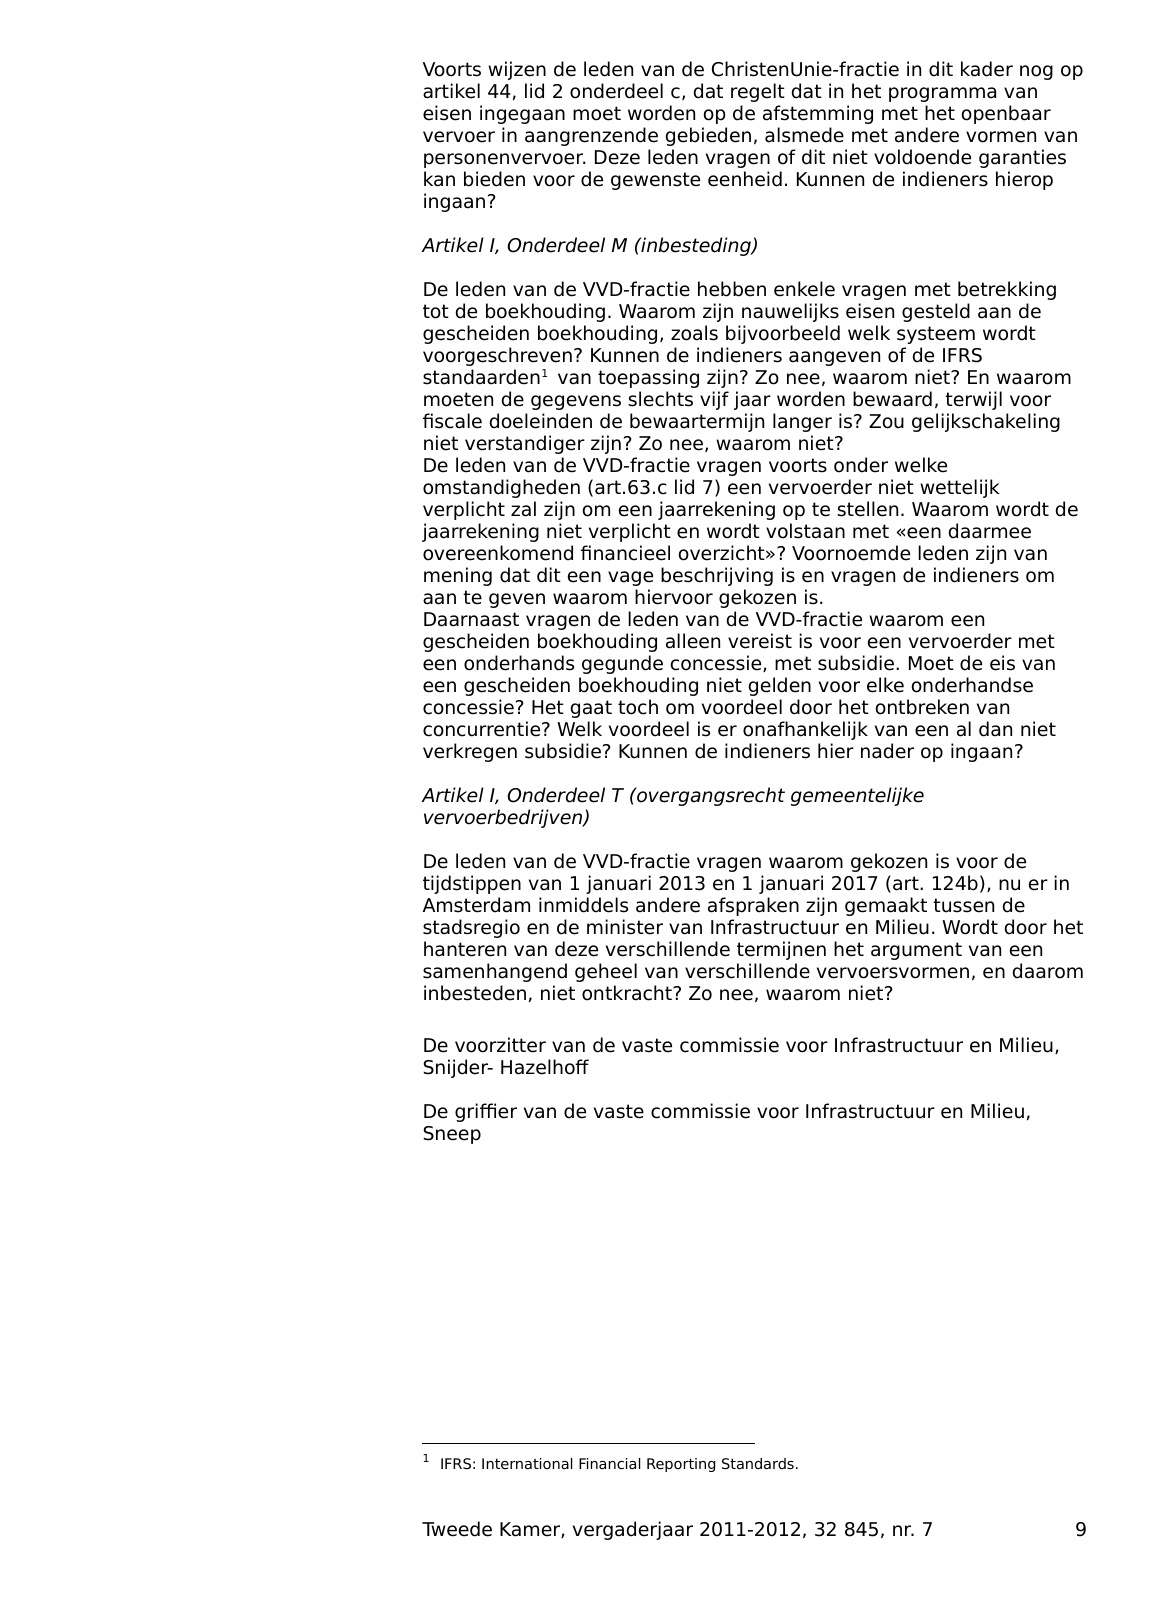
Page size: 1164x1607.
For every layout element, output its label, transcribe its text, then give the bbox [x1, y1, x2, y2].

text Voorts wijzen de leden van de ChristenUnie-fractie in dit kader nog op artikel 44, lid 2 onderdeel c, dat regelt dat in het programma van eisen ingegaan moet worden op de afstemming met het openbaar vervoer in aangrenzende gebieden, alsmede met andere vormen van personenvervoer. Deze leden vragen of dit niet voldoende garanties kan bieden voor de gewenste eenheid. Kunnen de indieners hierop ingaan? [422, 59, 1087, 213]
text Daarnaast vragen de leden van de VVD-fractie waarom een gescheiden boekhouding alleen vereist is voor een vervoerder met een onderhands gegunde concessie, met subsidie. Moet de eis van een gescheiden boekhouding niet gelden voor elke onderhandse concessie? Het gaat toch om voordeel door het ontbreken van concurrentie? Welk voordeel is er onafhankelijk van een al dan niet verkregen subsidie? Kunnen de indieners hier nader op ingaan? [422, 609, 1087, 763]
text De griffier van de vaste commissie voor Infrastructuur en Milieu, Sneep [422, 1101, 1087, 1145]
subtitle Artikel I, Onderdeel M (inbesteding) [422, 235, 1087, 257]
text De leden van de VVD-fractie vragen voorts onder welke omstandigheden (art.63.c lid 7) een vervoerder niet wettelijk verplicht zal zijn om een jaarrekening op te stellen. Waarom wordt de jaarrekening niet verplicht en wordt volstaan met «een daarmee overeenkomend financieel overzicht»? Voornoemde leden zijn van mening dat dit een vage beschrijving is en vragen de indieners om aan te geven waarom hiervoor gekozen is. [422, 455, 1087, 609]
subtitle Artikel I, Onderdeel T (overgangsrecht gemeentelijke vervoerbedrijven) [422, 785, 1087, 829]
text De leden van de VVD-fractie hebben enkele vragen met betrekking tot de boekhouding. Waarom zijn nauwelijks eisen gesteld aan de gescheiden boekhouding, zoals bijvoorbeeld welk systeem wordt voorgeschreven? Kunnen de indieners aangeven of de IFRS standaarden van toepassing zijn? Zo nee, waarom niet? En waarom moeten de gegevens slechts vijf jaar worden bewaard, terwijl voor fiscale doeleinden de bewaartermijn langer is? Zou gelijkschakeling niet verstandiger zijn? Zo nee, waarom niet? [422, 279, 1087, 455]
text IFRS: International Financial Reporting Standards. [422, 1452, 1087, 1474]
text De leden van de VVD-fractie vragen waarom gekozen is voor de tijdstippen van 1 januari 2013 en 1 januari 2017 (art. 124b), nu er in Amsterdam inmiddels andere afspraken zijn gemaakt tussen de stadsregio en de minister van Infrastructuur en Milieu. Wordt door het hanteren van deze verschillende termijnen het argument van een samenhangend geheel van verschillende vervoersvormen, en daarom inbesteden, niet ontkracht? Zo nee, waarom niet? [422, 851, 1087, 1005]
text De voorzitter van de vaste commissie voor Infrastructuur en Milieu, Snijder- Hazelhoff [422, 1035, 1087, 1079]
